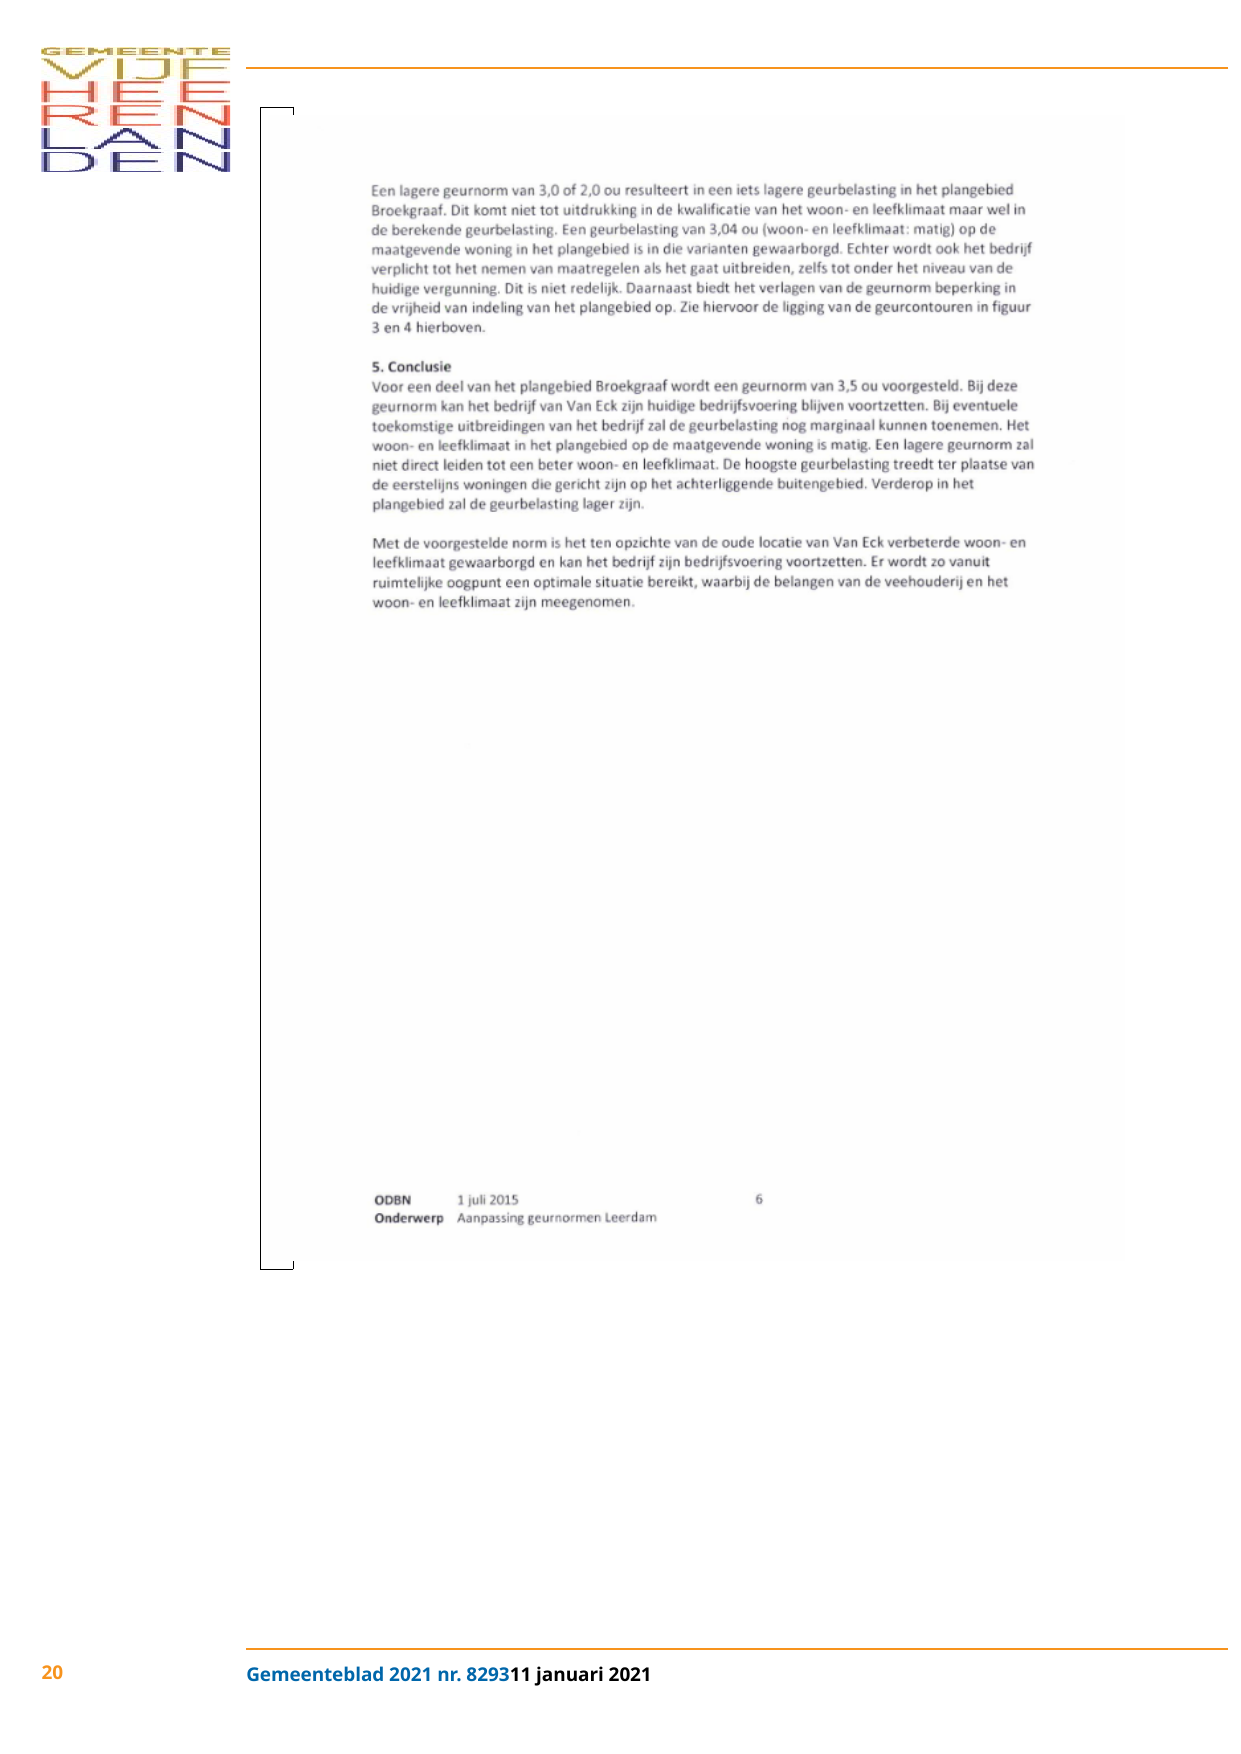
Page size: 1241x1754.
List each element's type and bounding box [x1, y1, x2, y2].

picture [268, 115, 1125, 1261]
picture [41, 47, 231, 172]
